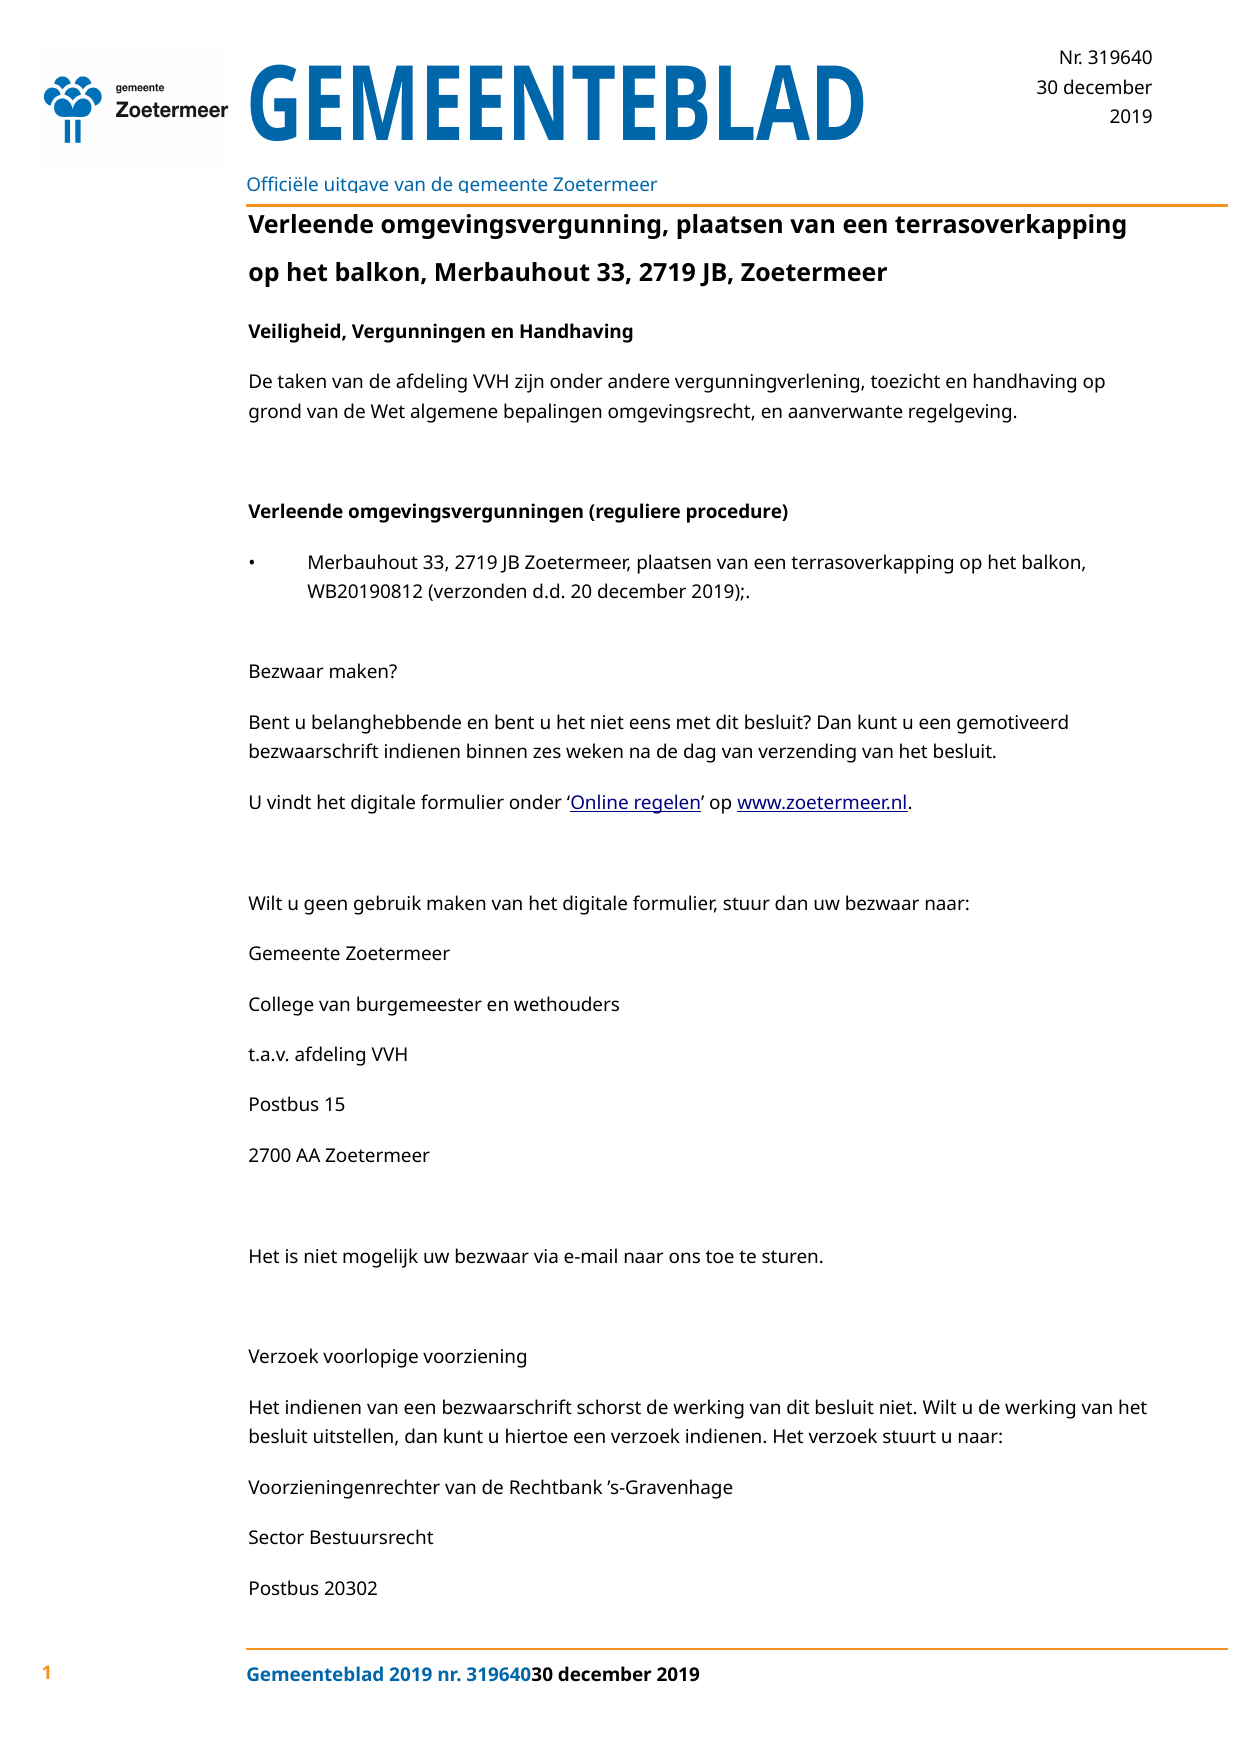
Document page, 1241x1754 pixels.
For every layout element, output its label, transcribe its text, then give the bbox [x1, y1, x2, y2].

text 2700 AA Zoetermeer [248, 1142, 1152, 1168]
picture [41, 47, 231, 172]
text Het indienen van een bezwaarschrift schorst de werking van dit besluit niet. Wilt u de werking van het besluit uitstellen, dan kunt u hiertoe een verzoek indienen. Het verzoek stuurt u naar: [248, 1394, 1152, 1449]
text t.a.v. afdeling VVH [248, 1041, 1152, 1067]
text Bent u belanghebbende en bent u het niet eens met dit besluit? Dan kunt u een gemotiveerd bezwaarschrift indienen binnen zes weken na de dag van verzending van het besluit. [248, 709, 1152, 764]
text Sector Bestuursrecht [248, 1524, 1152, 1550]
text College van burgemeester en wethouders [248, 991, 1152, 1017]
text Veiligheid, Vergunningen en Handhaving [248, 318, 1152, 344]
text U vindt het digitale formulier onder ‘Online regelen’ op www.zoetermeer.nl. [248, 789, 1152, 815]
text Verleende omgevingsvergunningen (reguliere procedure) [248, 499, 1152, 524]
text Voorzieningenrechter van de Rechtbank ’s-Gravenhage [248, 1474, 1152, 1500]
text Postbus 20302 [248, 1575, 1152, 1601]
text Gemeente Zoetermeer [248, 940, 1152, 966]
text Bezwaar maken? [248, 659, 1152, 684]
text De taken van de afdeling VVH zijn onder andere vergunningverlening, toezicht en handhaving op grond van de Wet algemene bepalingen omgevingsrecht, en aanverwante regelgeving. [248, 368, 1152, 424]
text Het is niet mogelijk uw bezwaar via e-mail naar ons toe te sturen. [248, 1243, 1152, 1269]
text Postbus 15 [248, 1092, 1152, 1117]
text Verleende omgevingsvergunning, plaatsen van een terrasoverkapping op het balkon, Merbauhout 33, 2719 JB, Zoetermeer [248, 207, 1152, 288]
text Wilt u geen gebruik maken van het digitale formulier, stuur dan uw bezwaar naar: [248, 890, 1152, 916]
list Merbauhout 33, 2719 JB Zoetermeer, plaatsen van een terrasoverkapping op het balkon, WB20190812 (verzonden d.d. 20 december 2019);. [248, 549, 1152, 604]
text Verzoek voorlopige voorziening [248, 1344, 1152, 1369]
